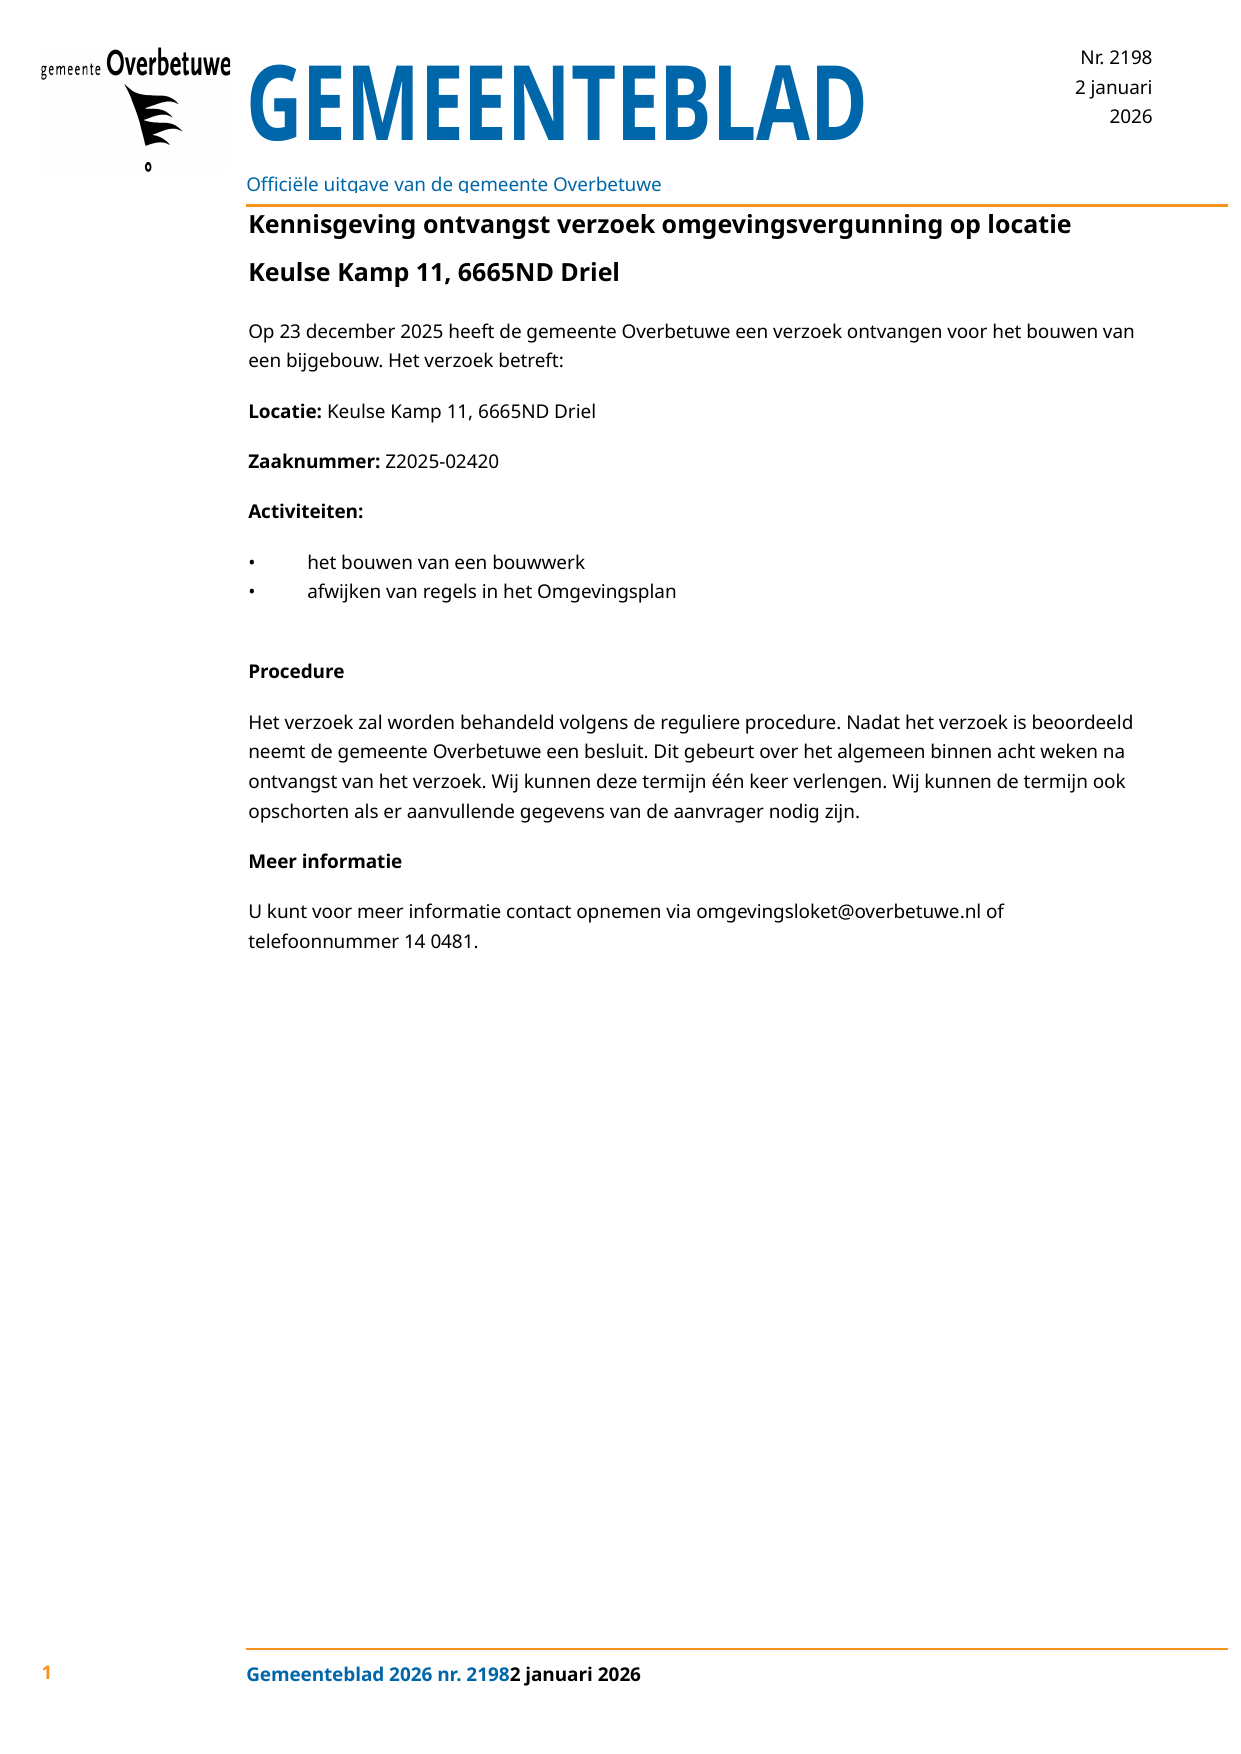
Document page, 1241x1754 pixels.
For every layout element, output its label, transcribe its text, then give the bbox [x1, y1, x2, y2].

text Kennisgeving ontvangst verzoek omgevingsvergunning op locatie Keulse Kamp 11, 6665ND Driel [248, 207, 1152, 288]
list afwijken van regels in het Omgevingsplan [248, 579, 1152, 604]
picture [41, 47, 231, 172]
text Het verzoek zal worden behandeld volgens de reguliere procedure. Nadat het verzoek is beoordeeld neemt de gemeente Overbetuwe een besluit. Dit gebeurt over het algemeen binnen acht weken na ontvangst van het verzoek. Wij kunnen deze termijn één keer verlengen. Wij kunnen de termijn ook opschorten als er aanvullende gegevens van de aanvrager nodig zijn. [248, 709, 1152, 824]
text Locatie: Keulse Kamp 11, 6665ND Driel [248, 398, 1152, 424]
text Activiteiten: [248, 499, 1152, 524]
text Zaaknummer: Z2025-02420 [248, 448, 1152, 474]
text U kunt voor meer informatie contact opnemen via omgevingsloket@overbetuwe.nl of telefoonnummer 14 0481. [248, 899, 1152, 954]
text Meer informatie [248, 848, 1152, 874]
text Procedure [248, 659, 1152, 684]
text Op 23 december 2025 heeft de gemeente Overbetuwe een verzoek ontvangen voor het bouwen van een bijgebouw. Het verzoek betreft: [248, 318, 1152, 373]
list het bouwen van een bouwwerk [248, 549, 1152, 575]
